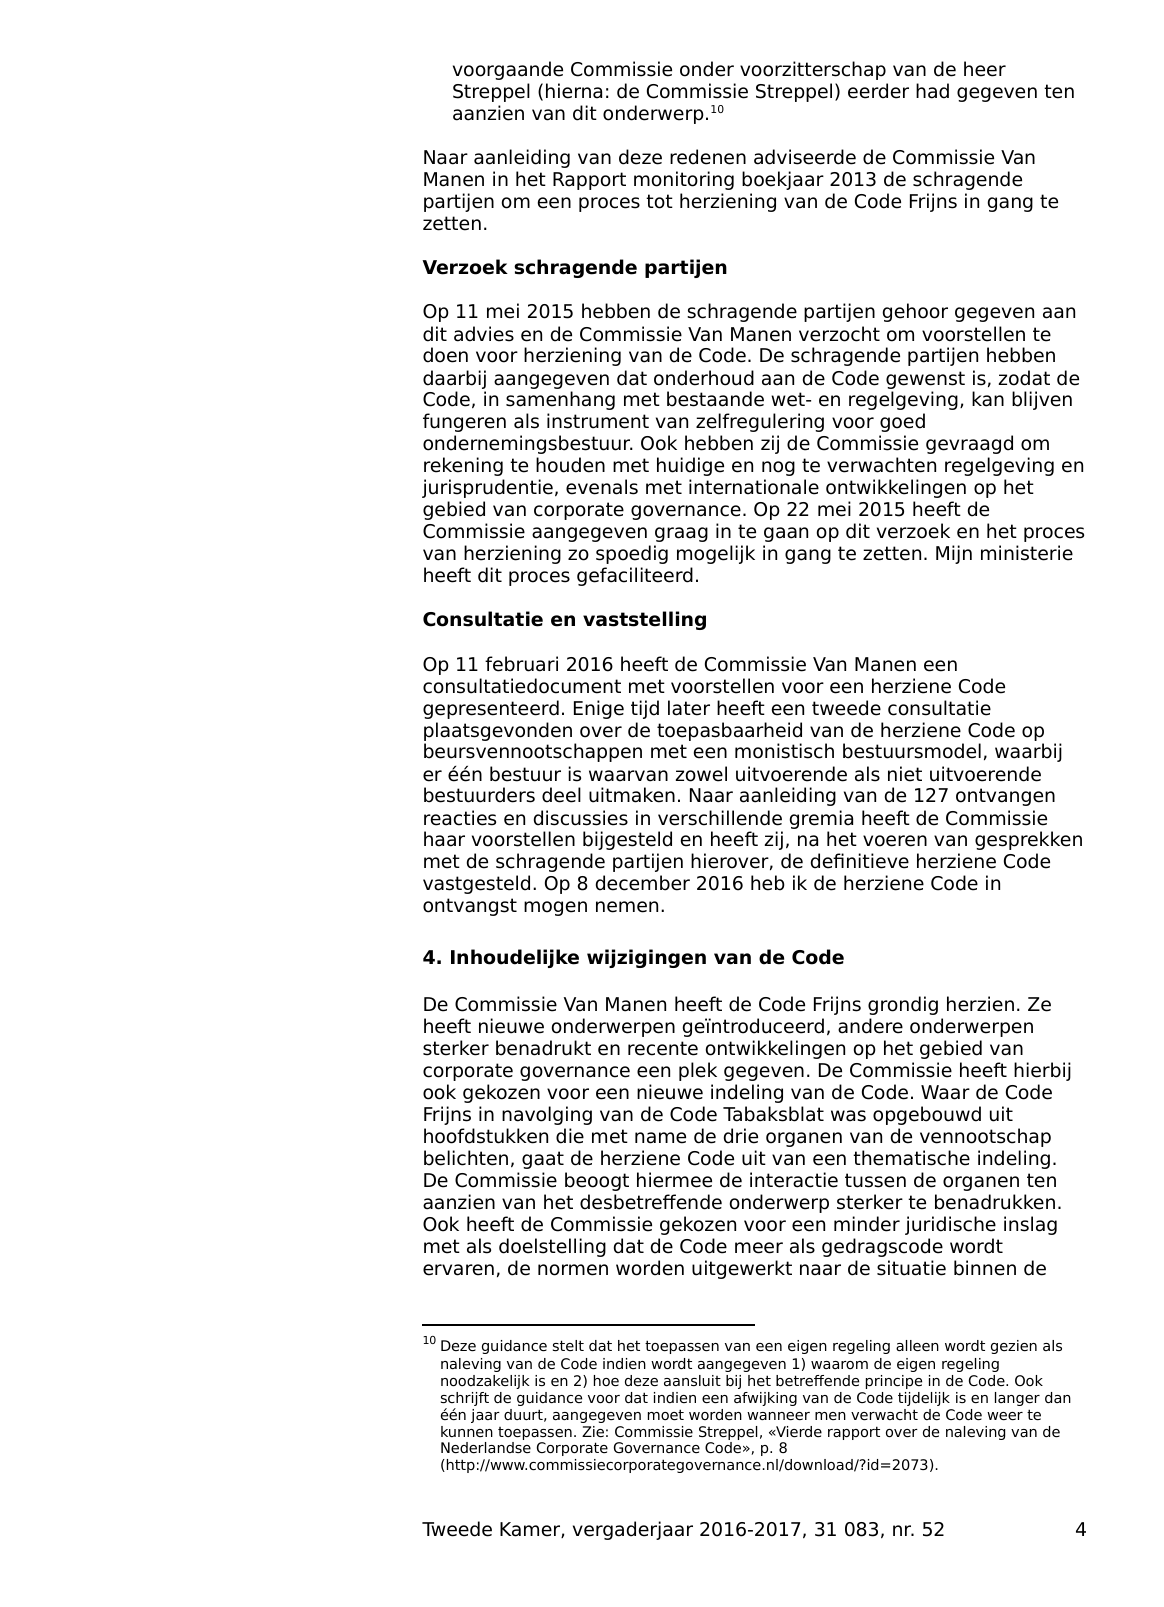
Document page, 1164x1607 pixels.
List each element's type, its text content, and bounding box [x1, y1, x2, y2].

text voorgaande Commissie onder voorzitterschap van de heer Streppel (hierna: de Commissie Streppel) eerder had gegeven ten aanzien van dit onderwerp. [422, 59, 1087, 125]
text Deze guidance stelt dat het toepassen van een eigen regeling alleen wordt gezien als naleving van de Code indien wordt aangegeven 1) waarom de eigen regeling noodzakelijk is en 2) hoe deze aansluit bij het betreffende principe in de Code. Ook schrijft de guidance voor dat indien een afwijking van de Code tijdelijk is en langer dan één jaar duurt, aangegeven moet worden wanneer men verwacht de Code weer te kunnen toepassen. Zie: Commissie Streppel, «Vierde rapport over de naleving van de Nederlandse Corporate Governance Code», p. 8 (http://www.commissiecorporategovernance.nl/download/?id=2073). [422, 1334, 1087, 1474]
text De Commissie Van Manen heeft de Code Frijns grondig herzien. Ze heeft nieuwe onderwerpen geïntroduceerd, andere onderwerpen sterker benadrukt en recente ontwikkelingen op het gebied van corporate governance een plek gegeven. De Commissie heeft hierbij ook gekozen voor een nieuwe indeling van de Code. Waar de Code Frijns in navolging van de Code Tabaksblat was opgebouwd uit hoofdstukken die met name de drie organen van de vennootschap belichten, gaat de herziene Code uit van een thematische indeling. De Commissie beoogt hiermee de interactie tussen de organen ten aanzien van het desbetreffende onderwerp sterker te benadrukken. Ook heeft de Commissie gekozen voor een minder juridische inslag met als doelstelling dat de Code meer als gedragscode wordt ervaren, de normen worden uitgewerkt naar de situatie binnen de [422, 994, 1087, 1280]
subtitle Consultatie en vaststelling [422, 609, 1087, 631]
text Naar aanleiding van deze redenen adviseerde de Commissie Van Manen in het Rapport monitoring boekjaar 2013 de schragende partijen om een proces tot herziening van de Code Frijns in gang te zetten. [422, 147, 1087, 235]
text Op 11 februari 2016 heeft de Commissie Van Manen een consultatiedocument met voorstellen voor een herziene Code gepresenteerd. Enige tijd later heeft een tweede consultatie plaatsgevonden over de toepasbaarheid van de herziene Code op beursvennootschappen met een monistisch bestuursmodel, waarbij er één bestuur is waarvan zowel uitvoerende als niet uitvoerende bestuurders deel uitmaken. Naar aanleiding van de 127 ontvangen reacties en discussies in verschillende gremia heeft de Commissie haar voorstellen bijgesteld en heeft zij, na het voeren van gesprekken met de schragende partijen hierover, de definitieve herziene Code vastgesteld. Op 8 december 2016 heb ik de herziene Code in ontvangst mogen nemen. [422, 653, 1087, 917]
subtitle Verzoek schragende partijen [422, 257, 1087, 279]
text Op 11 mei 2015 hebben de schragende partijen gehoor gegeven aan dit advies en de Commissie Van Manen verzocht om voorstellen te doen voor herziening van de Code. De schragende partijen hebben daarbij aangegeven dat onderhoud aan de Code gewenst is, zodat de Code, in samenhang met bestaande wet- en regelgeving, kan blijven fungeren als instrument van zelfregulering voor goed ondernemingsbestuur. Ook hebben zij de Commissie gevraagd om rekening te houden met huidige en nog te verwachten regelgeving en jurisprudentie, evenals met internationale ontwikkelingen op het gebied van corporate governance. Op 22 mei 2015 heeft de Commissie aangegeven graag in te gaan op dit verzoek en het proces van herziening zo spoedig mogelijk in gang te zetten. Mijn ministerie heeft dit proces gefaciliteerd. [422, 301, 1087, 587]
subtitle 4. Inhoudelijke wijzigingen van de Code [422, 947, 1087, 969]
